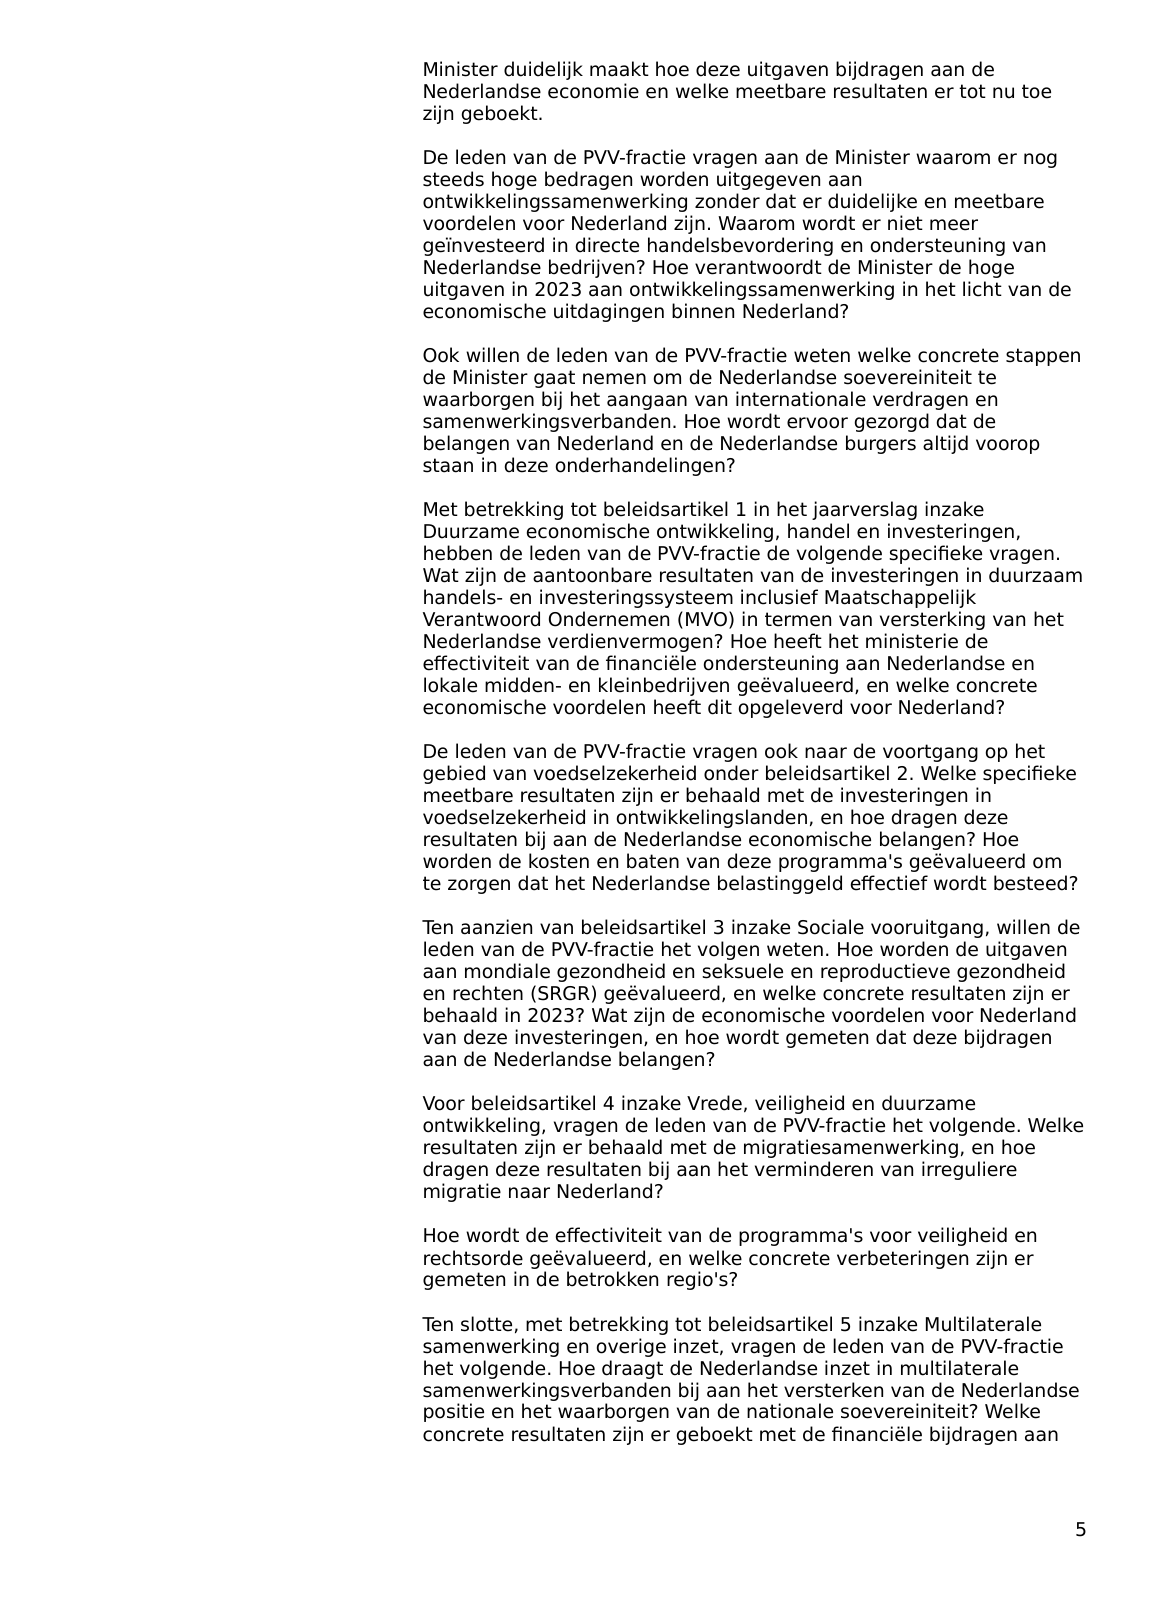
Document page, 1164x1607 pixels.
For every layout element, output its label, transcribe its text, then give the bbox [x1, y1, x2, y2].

text Minister duidelijk maakt hoe deze uitgaven bijdragen aan de Nederlandse economie en welke meetbare resultaten er tot nu toe zijn geboekt. [422, 59, 1087, 125]
text Voor beleidsartikel 4 inzake Vrede, veiligheid en duurzame ontwikkeling, vragen de leden van de PVV-fractie het volgende. Welke resultaten zijn er behaald met de migratiesamenwerking, en hoe dragen deze resultaten bij aan het verminderen van irreguliere migratie naar Nederland? [422, 1093, 1087, 1203]
text Ten aanzien van beleidsartikel 3 inzake Sociale vooruitgang, willen de leden van de PVV-fractie het volgen weten. Hoe worden de uitgaven aan mondiale gezondheid en seksuele en reproductieve gezondheid en rechten (SRGR) geëvalueerd, en welke concrete resultaten zijn er behaald in 2023? Wat zijn de economische voordelen voor Nederland van deze investeringen, en hoe wordt gemeten dat deze bijdragen aan de Nederlandse belangen? [422, 917, 1087, 1071]
text De leden van de PVV-fractie vragen ook naar de voortgang op het gebied van voedselzekerheid onder beleidsartikel 2. Welke specifieke meetbare resultaten zijn er behaald met de investeringen in voedselzekerheid in ontwikkelingslanden, en hoe dragen deze resultaten bij aan de Nederlandse economische belangen? Hoe worden de kosten en baten van deze programma's geëvalueerd om te zorgen dat het Nederlandse belastinggeld effectief wordt besteed? [422, 741, 1087, 895]
text Met betrekking tot beleidsartikel 1 in het jaarverslag inzake Duurzame economische ontwikkeling, handel en investeringen, hebben de leden van de PVV-fractie de volgende specifieke vragen. Wat zijn de aantoonbare resultaten van de investeringen in duurzaam handels- en investeringssysteem inclusief Maatschappelijk Verantwoord Ondernemen (MVO) in termen van versterking van het Nederlandse verdienvermogen? Hoe heeft het ministerie de effectiviteit van de financiële ondersteuning aan Nederlandse en lokale midden- en kleinbedrijven geëvalueerd, en welke concrete economische voordelen heeft dit opgeleverd voor Nederland? [422, 499, 1087, 719]
text Ten slotte, met betrekking tot beleidsartikel 5 inzake Multilaterale samenwerking en overige inzet, vragen de leden van de PVV-fractie het volgende. Hoe draagt de Nederlandse inzet in multilaterale samenwerkingsverbanden bij aan het versterken van de Nederlandse positie en het waarborgen van de nationale soevereiniteit? Welke concrete resultaten zijn er geboekt met de financiële bijdragen aan [422, 1313, 1087, 1445]
text De leden van de PVV-fractie vragen aan de Minister waarom er nog steeds hoge bedragen worden uitgegeven aan ontwikkelingssamenwerking zonder dat er duidelijke en meetbare voordelen voor Nederland zijn. Waarom wordt er niet meer geïnvesteerd in directe handelsbevordering en ondersteuning van Nederlandse bedrijven? Hoe verantwoordt de Minister de hoge uitgaven in 2023 aan ontwikkelingssamenwerking in het licht van de economische uitdagingen binnen Nederland? [422, 147, 1087, 323]
text Hoe wordt de effectiviteit van de programma's voor veiligheid en rechtsorde geëvalueerd, en welke concrete verbeteringen zijn er gemeten in de betrokken regio's? [422, 1225, 1087, 1291]
text Ook willen de leden van de PVV-fractie weten welke concrete stappen de Minister gaat nemen om de Nederlandse soevereiniteit te waarborgen bij het aangaan van internationale verdragen en samenwerkingsverbanden. Hoe wordt ervoor gezorgd dat de belangen van Nederland en de Nederlandse burgers altijd voorop staan in deze onderhandelingen? [422, 345, 1087, 477]
